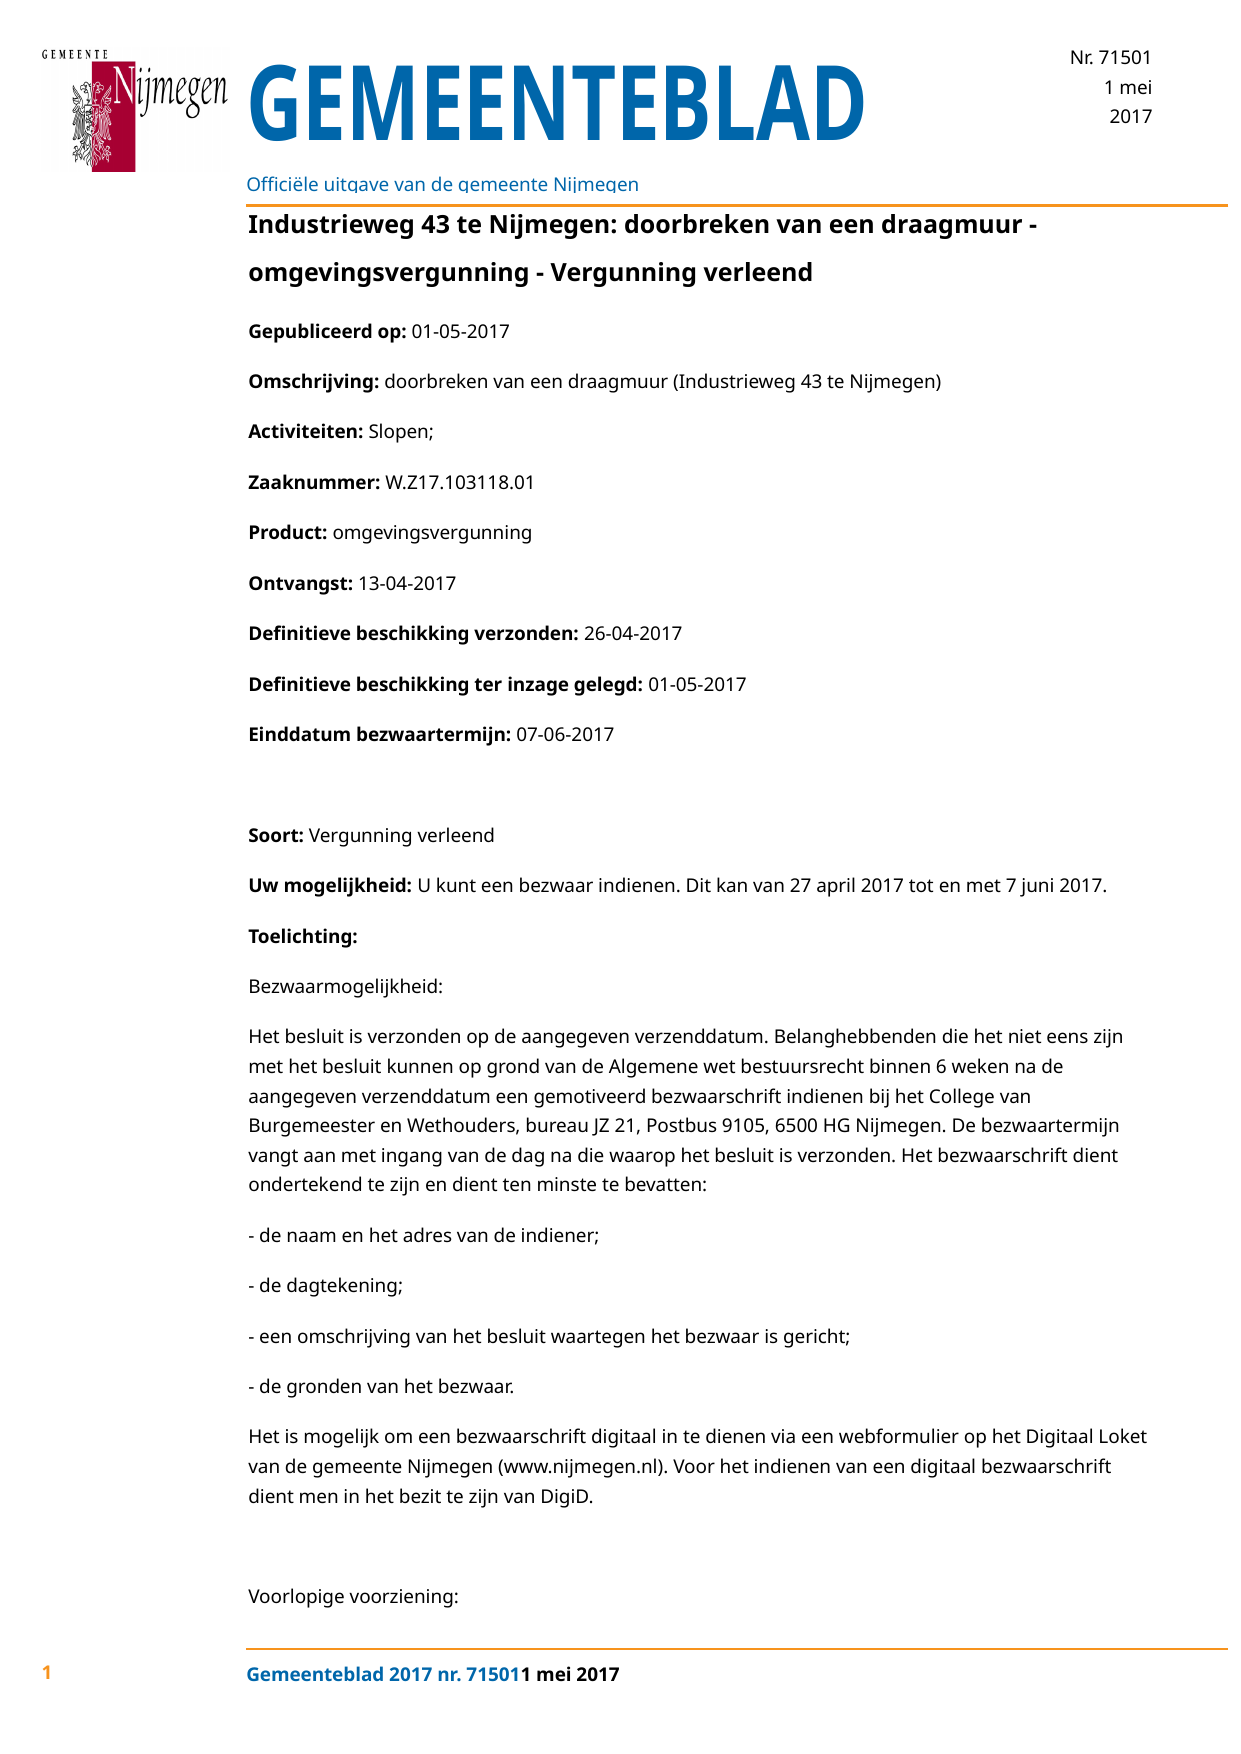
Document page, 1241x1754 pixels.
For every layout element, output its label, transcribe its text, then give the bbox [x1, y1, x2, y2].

text - de naam en het adres van de indiener; [248, 1222, 1152, 1248]
text Einddatum bezwaartermijn: 07-06-2017 [248, 721, 1152, 747]
text - een omschrijving van het besluit waartegen het bezwaar is gericht; [248, 1323, 1152, 1349]
text Toelichting: [248, 923, 1152, 949]
text Activiteiten: Slopen; [248, 419, 1152, 444]
text Definitieve beschikking verzonden: 26-04-2017 [248, 620, 1152, 646]
text Gepubliceerd op: 01-05-2017 [248, 318, 1152, 344]
text Voorlopige voorziening: [248, 1584, 1152, 1609]
text Het besluit is verzonden op de aangegeven verzenddatum. Belanghebbenden die het niet eens zijn met het besluit kunnen op grond van de Algemene wet bestuursrecht binnen 6 weken na de aangegeven verzenddatum een gemotiveerd bezwaarschrift indienen bij het College van Burgemeester en Wethouders, bureau JZ 21, Postbus 9105, 6500 HG Nijmegen. De bezwaartermijn vangt aan met ingang van de dag na die waarop het besluit is verzonden. Het bezwaarschrift dient ondertekend te zijn en dient ten minste te bevatten: [248, 1024, 1152, 1197]
picture [41, 47, 231, 172]
text Definitieve beschikking ter inzage gelegd: 01-05-2017 [248, 671, 1152, 697]
text Omschrijving: doorbreken van een draagmuur (Industrieweg 43 te Nijmegen) [248, 368, 1152, 394]
text Soort: Vergunning verleend [248, 822, 1152, 848]
text Zaaknummer: W.Z17.103118.01 [248, 469, 1152, 495]
text Uw mogelijkheid: U kunt een bezwaar indienen. Dit kan van 27 april 2017 tot en met 7 juni 2017. [248, 872, 1152, 898]
text - de gronden van het bezwaar. [248, 1373, 1152, 1399]
text Industrieweg 43 te Nijmegen: doorbreken van een draagmuur - omgevingsvergunning - Vergunning verleend [248, 207, 1152, 288]
text Ontvangst: 13-04-2017 [248, 570, 1152, 596]
text Het is mogelijk om een bezwaarschrift digitaal in te dienen via een webformulier op het Digitaal Loket van de gemeente Nijmegen (www.nijmegen.nl). Voor het indienen van een digitaal bezwaarschrift dient men in het bezit te zijn van DigiD. [248, 1424, 1152, 1509]
text Bezwaarmogelijkheid: [248, 973, 1152, 999]
text Product: omgevingsvergunning [248, 519, 1152, 545]
text - de dagtekening; [248, 1272, 1152, 1298]
